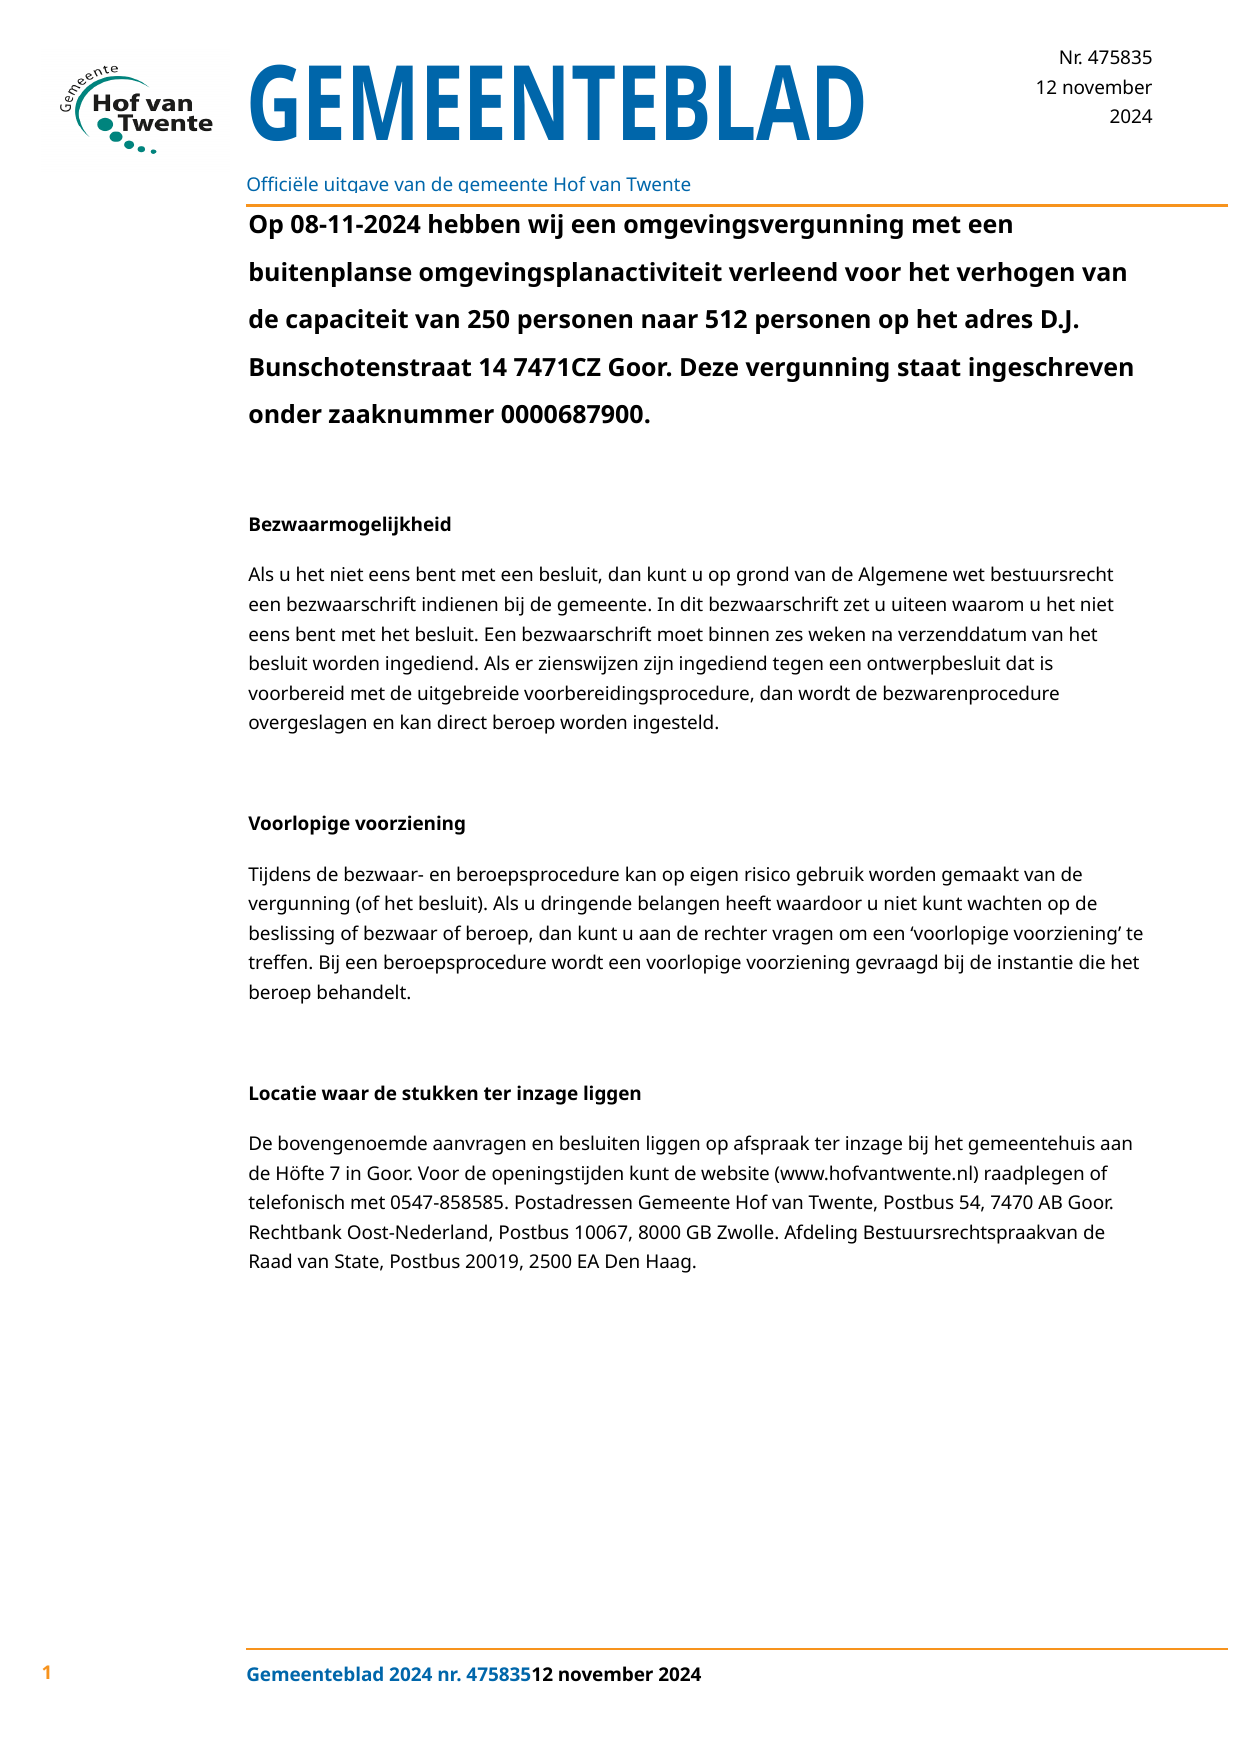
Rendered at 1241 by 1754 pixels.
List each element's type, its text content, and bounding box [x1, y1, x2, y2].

text Tijdens de bezwaar- en beroepsprocedure kan op eigen risico gebruik worden gemaakt van de vergunning (of het besluit). Als u dringende belangen heeft waardoor u niet kunt wachten op de beslissing of bezwaar of beroep, dan kunt u aan de rechter vragen om een ‘voorlopige voorziening’ te treffen. Bij een beroepsprocedure wordt een voorlopige voorziening gevraagd bij de instantie die het beroep behandelt. [248, 861, 1152, 1005]
text Op 08-11-2024 hebben wij een omgevingsvergunning met een buitenplanse omgevingsplanactiviteit verleend voor het verhogen van de capaciteit van 250 personen naar 512 personen op het adres D.J. Bunschotenstraat 14 7471CZ Goor. Deze vergunning staat ingeschreven onder zaaknummer 0000687900. [248, 207, 1152, 431]
text Bezwaarmogelijkheid [248, 511, 1152, 537]
text Locatie waar de stukken ter inzage liggen [248, 1080, 1152, 1106]
text Voorlopige voorziening [248, 810, 1152, 836]
picture [41, 47, 231, 172]
text De bovengenoemde aanvragen en besluiten liggen op afspraak ter inzage bij het gemeentehuis aan de Höfte 7 in Goor. Voor de openingstijden kunt de website (www.hofvantwente.nl) raadplegen of telefonisch met 0547-858585. Postadressen Gemeente Hof van Twente, Postbus 54, 7470 AB Goor. Rechtbank Oost-Nederland, Postbus 10067, 8000 GB Zwolle. Afdeling Bestuursrechtspraakvan de Raad van State, Postbus 20019, 2500 EA Den Haag. [248, 1130, 1152, 1274]
text Als u het niet eens bent met een besluit, dan kunt u op grond van de Algemene wet bestuursrecht een bezwaarschrift indienen bij de gemeente. In dit bezwaarschrift zet u uiteen waarom u het niet eens bent met het besluit. Een bezwaarschrift moet binnen zes weken na verzenddatum van het besluit worden ingediend. Als er zienswijzen zijn ingediend tegen een ontwerpbesluit dat is voorbereid met de uitgebreide voorbereidingsprocedure, dan wordt de bezwarenprocedure overgeslagen en kan direct beroep worden ingesteld. [248, 562, 1152, 735]
